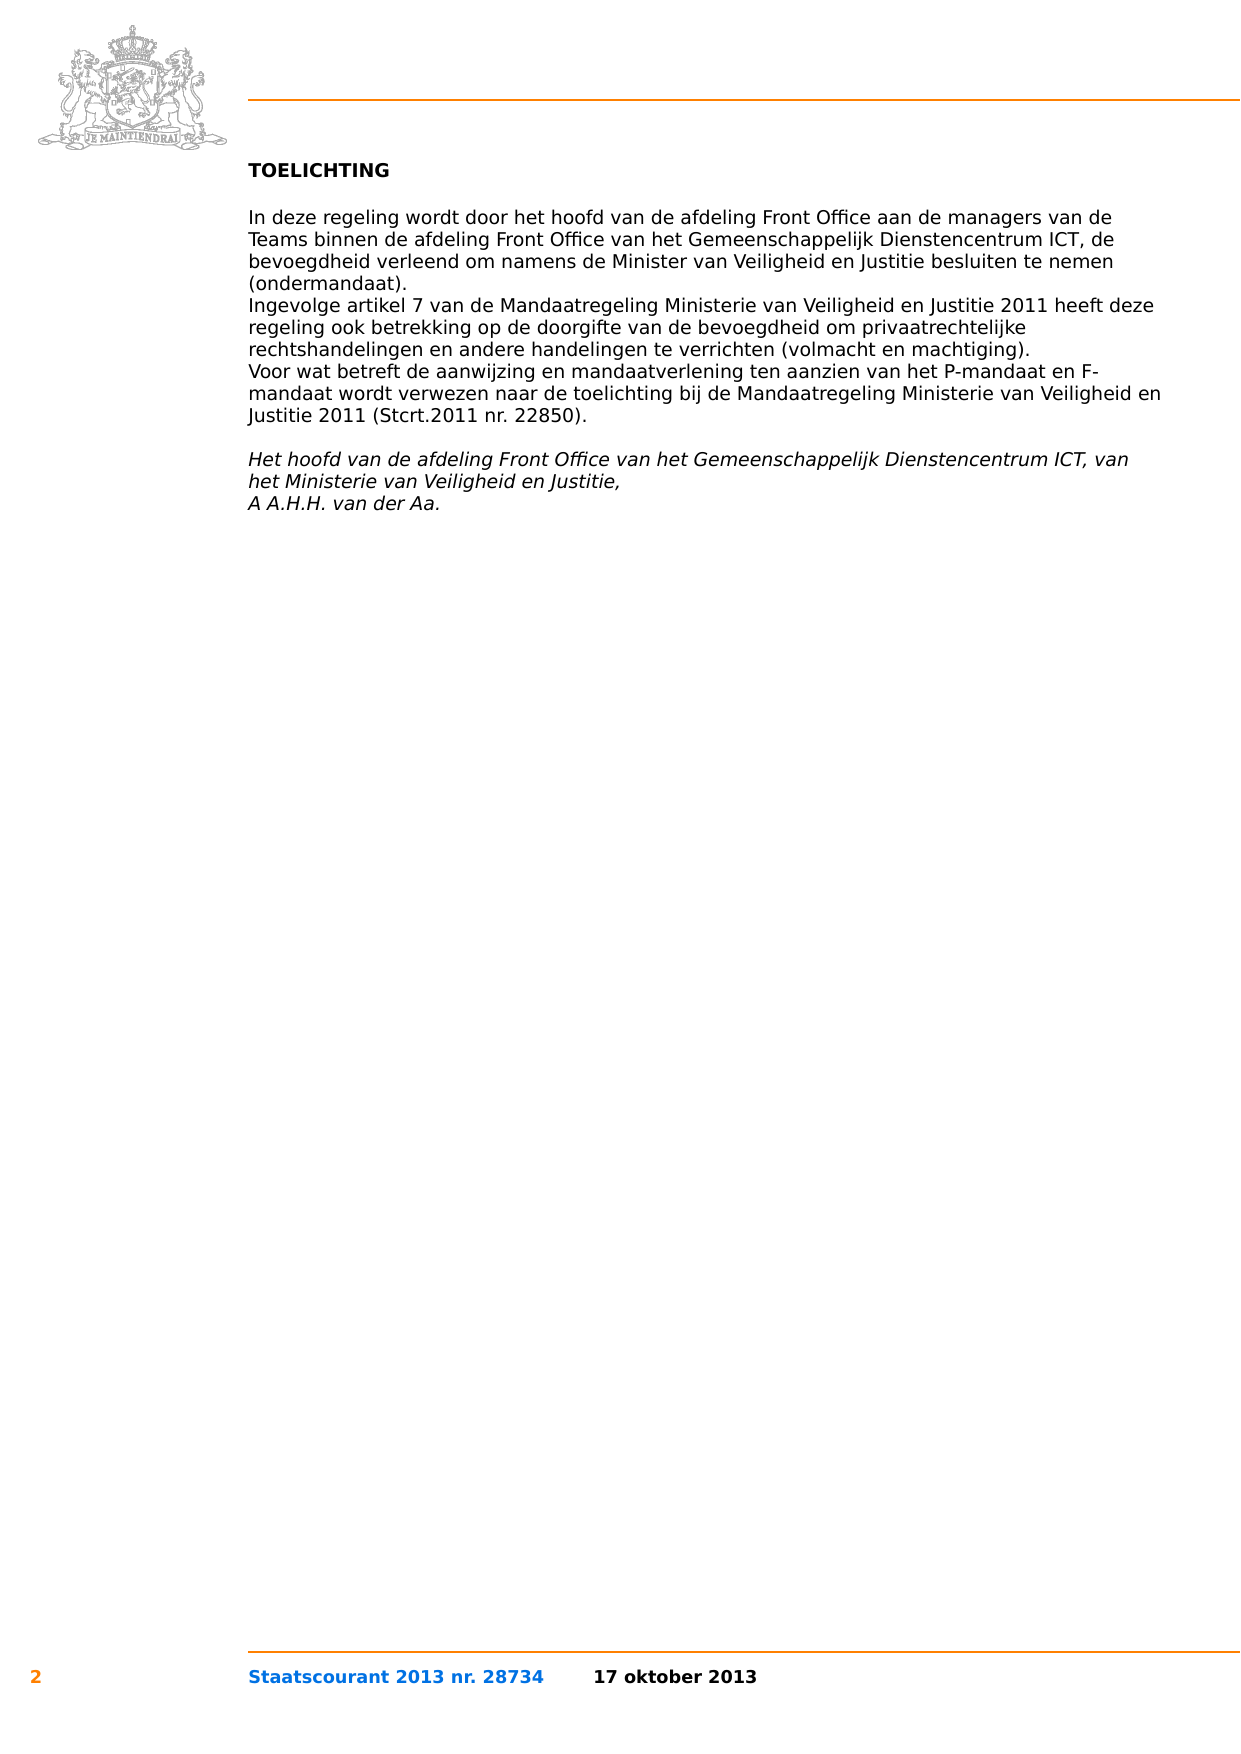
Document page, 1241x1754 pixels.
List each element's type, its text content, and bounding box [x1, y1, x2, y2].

text Voor wat betreft de aanwijzing en mandaatverlening ten aanzien van het P-mandaat en F-mandaat wordt verwezen naar de toelichting bij de Mandaatregeling Ministerie van Veiligheid en Justitie 2011 (Stcrt.2011 nr. 22850). [248, 361, 1163, 427]
text Ingevolge artikel 7 van de Mandaatregeling Ministerie van Veiligheid en Justitie 2011 heeft deze regeling ook betrekking op de doorgifte van de bevoegdheid om privaatrechtelijke rechtshandelingen en andere handelingen te verrichten (volmacht en machtiging). [248, 295, 1163, 361]
picture [38, 25, 227, 150]
text Het hoofd van de afdeling Front Office van het Gemeenschappelijk Dienstencentrum ICT, van het Ministerie van Veiligheid en Justitie, A A.H.H. van der Aa. [248, 448, 1163, 514]
text In deze regeling wordt door het hoofd van de afdeling Front Office aan de managers van de Teams binnen de afdeling Front Office van het Gemeenschappelijk Dienstencentrum ICT, de bevoegdheid verleend om namens de Minister van Veiligheid en Justitie besluiten te nemen (ondermandaat). [248, 207, 1163, 295]
subtitle TOELICHTING [248, 160, 1163, 182]
